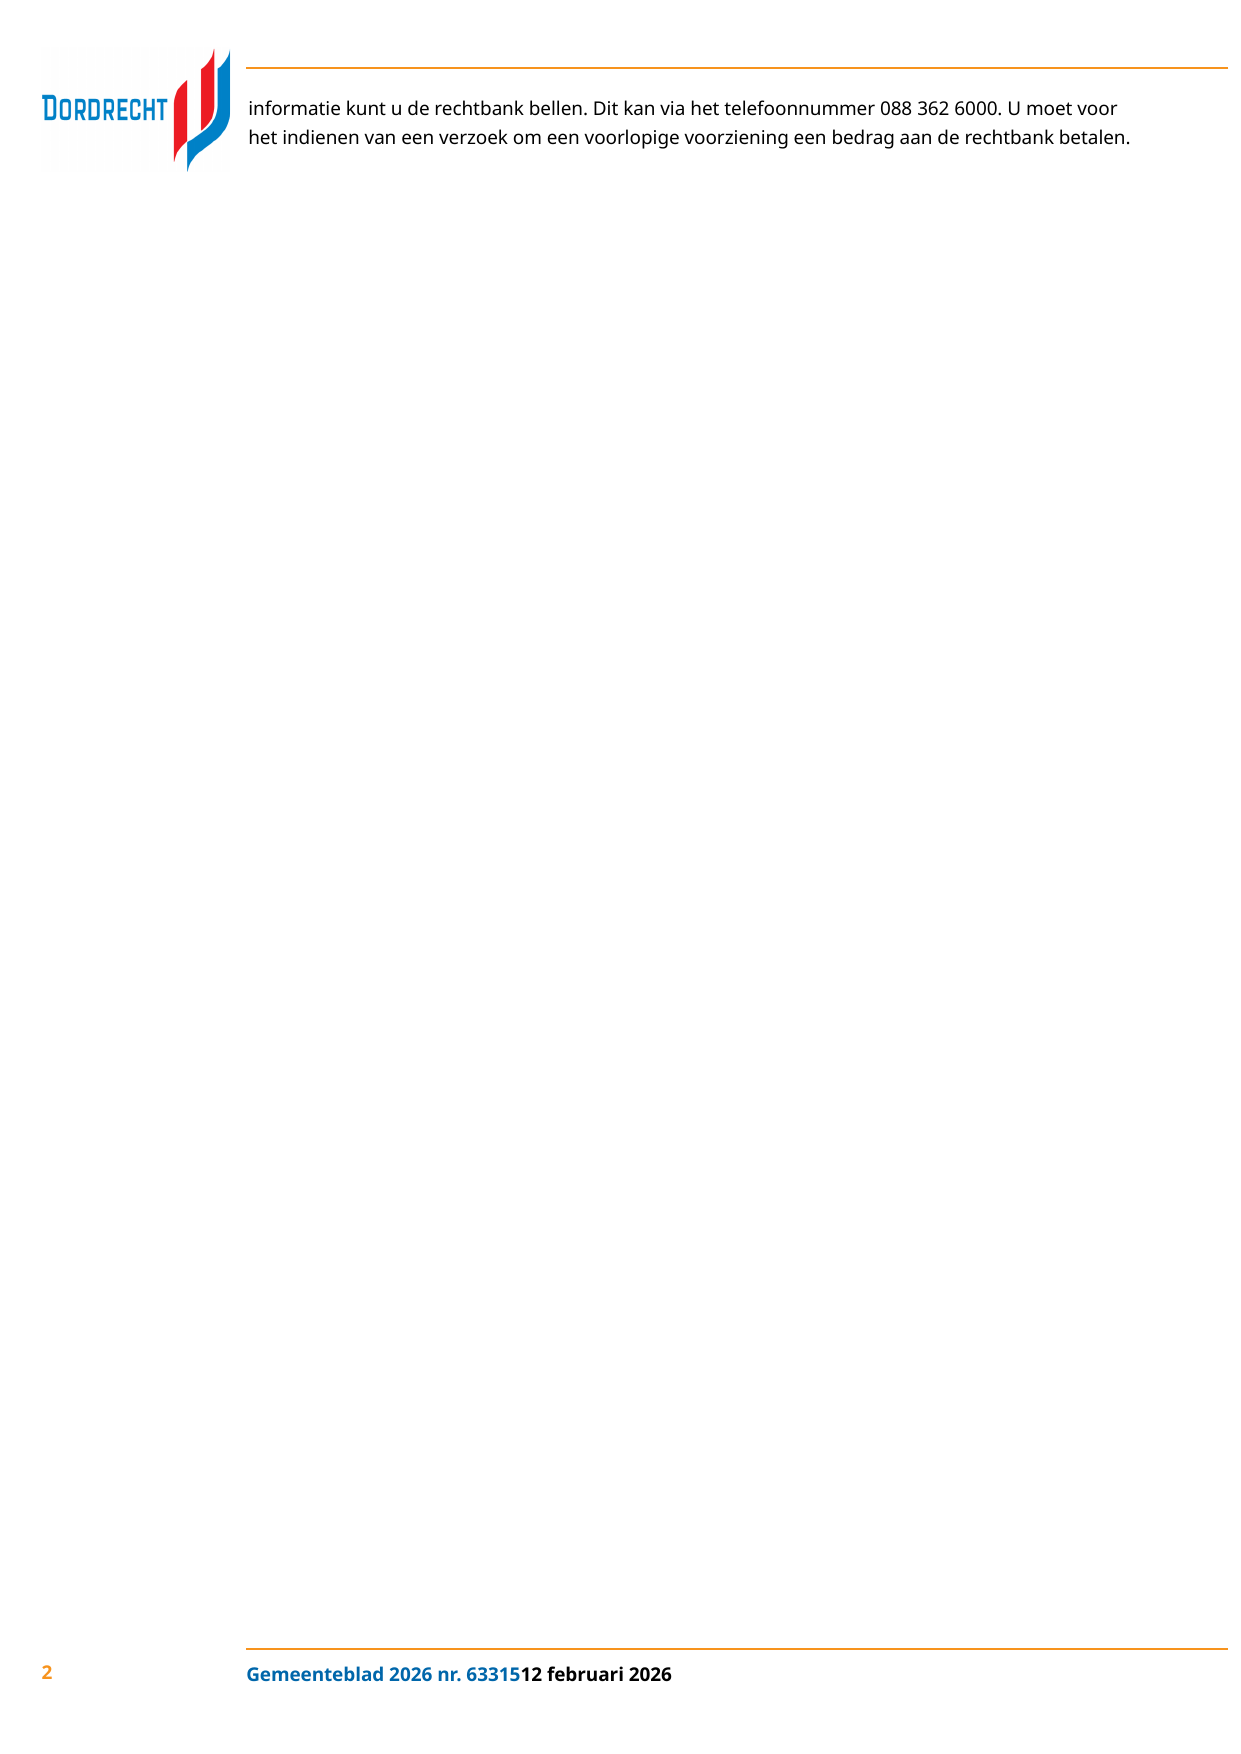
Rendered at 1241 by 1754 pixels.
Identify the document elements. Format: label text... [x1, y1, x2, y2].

picture [41, 47, 231, 172]
text informatie kunt u de rechtbank bellen. Dit kan via het telefoonnummer 088 362 6000. U moet voor het indienen van een verzoek om een voorlopige voorziening een bedrag aan de rechtbank betalen. [248, 95, 1152, 150]
